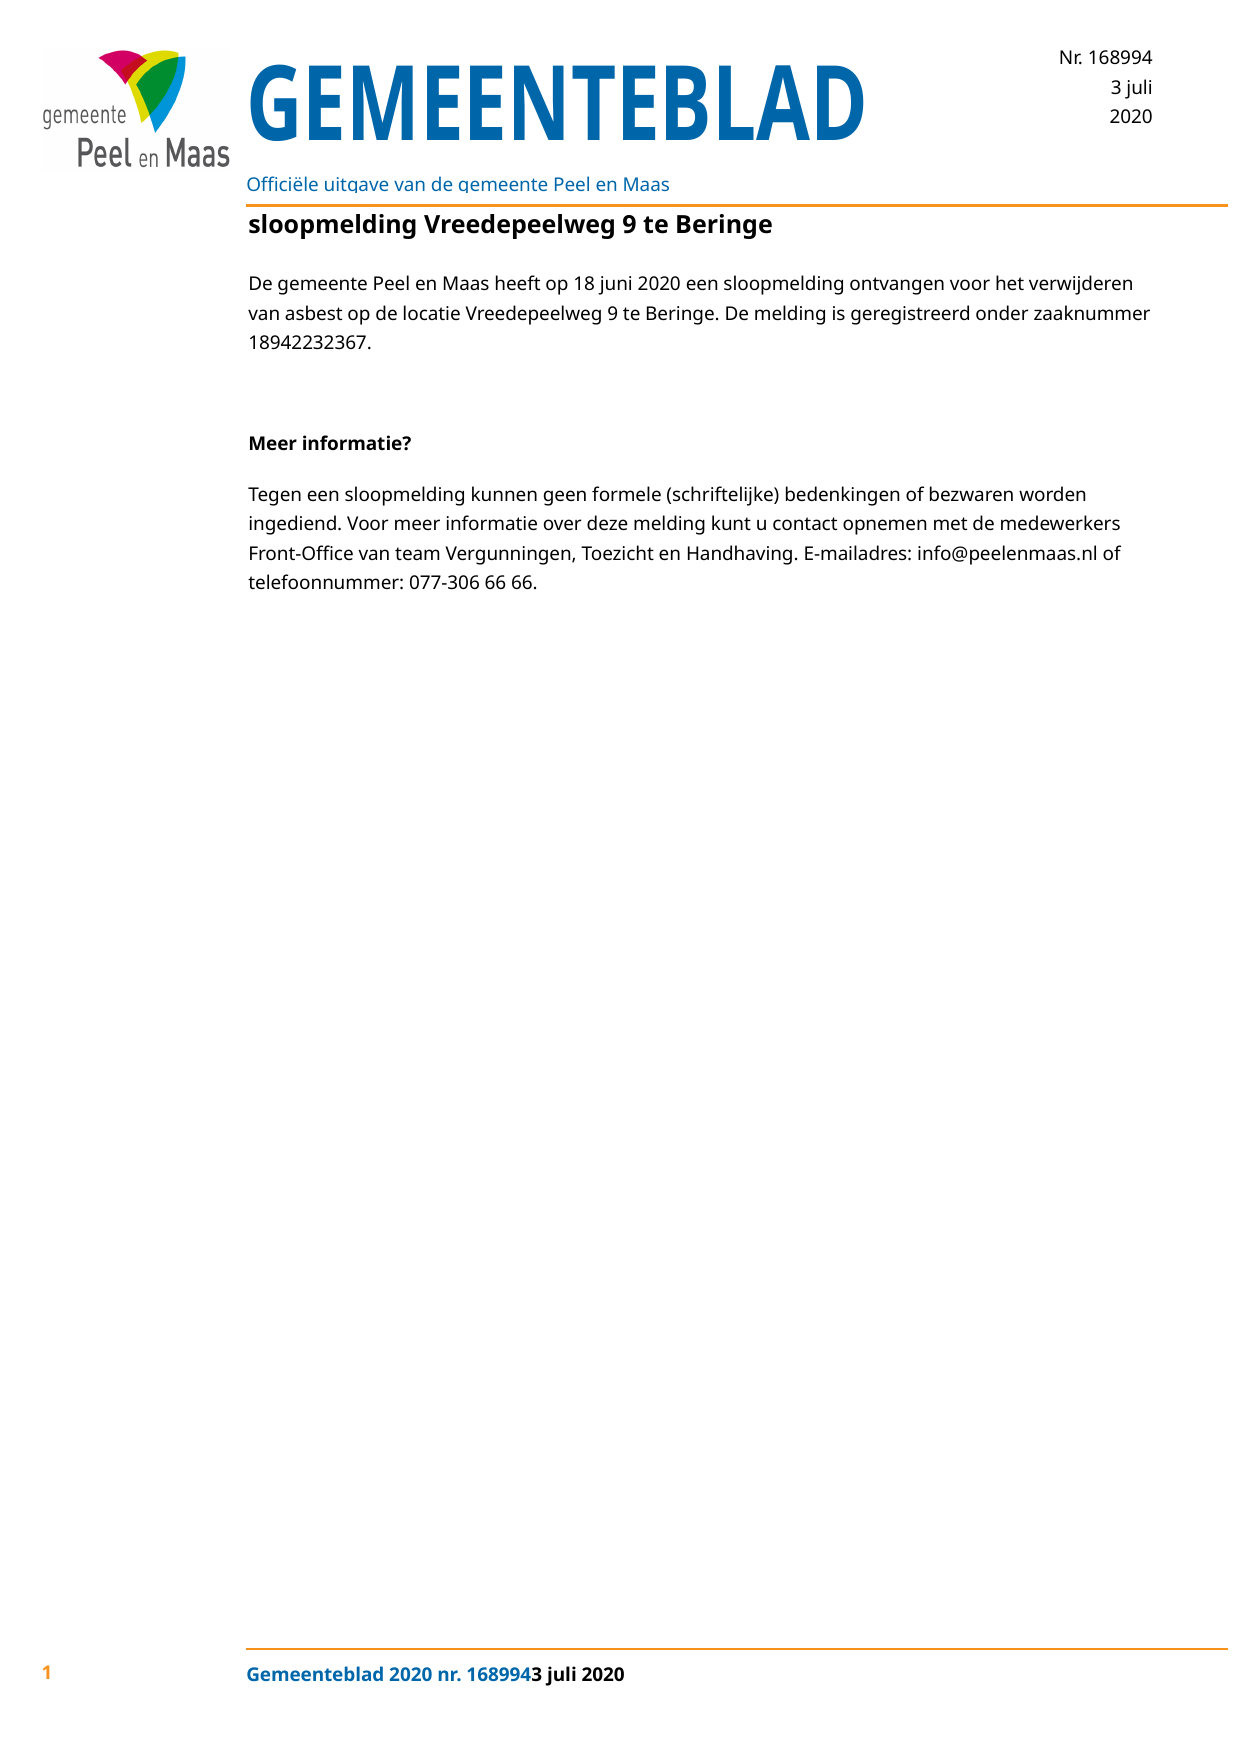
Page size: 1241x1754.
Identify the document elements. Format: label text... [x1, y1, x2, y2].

text Meer informatie? [248, 430, 1152, 456]
text De gemeente Peel en Maas heeft op 18 juni 2020 een sloopmelding ontvangen voor het verwijderen van asbest op de locatie Vreedepeelweg 9 te Beringe. De melding is geregistreerd onder zaaknummer 18942232367. [248, 270, 1152, 355]
text sloopmelding Vreedepeelweg 9 te Beringe [248, 207, 1152, 241]
text Tegen een sloopmelding kunnen geen formele (schriftelijke) bedenkingen of bezwaren worden ingediend. Voor meer informatie over deze melding kunt u contact opnemen met de medewerkers Front-Office van team Vergunningen, Toezicht en Handhaving. E-mailadres: info@peelenmaas.nl of telefoonnummer: 077-306 66 66. [248, 481, 1152, 595]
picture [41, 47, 231, 172]
